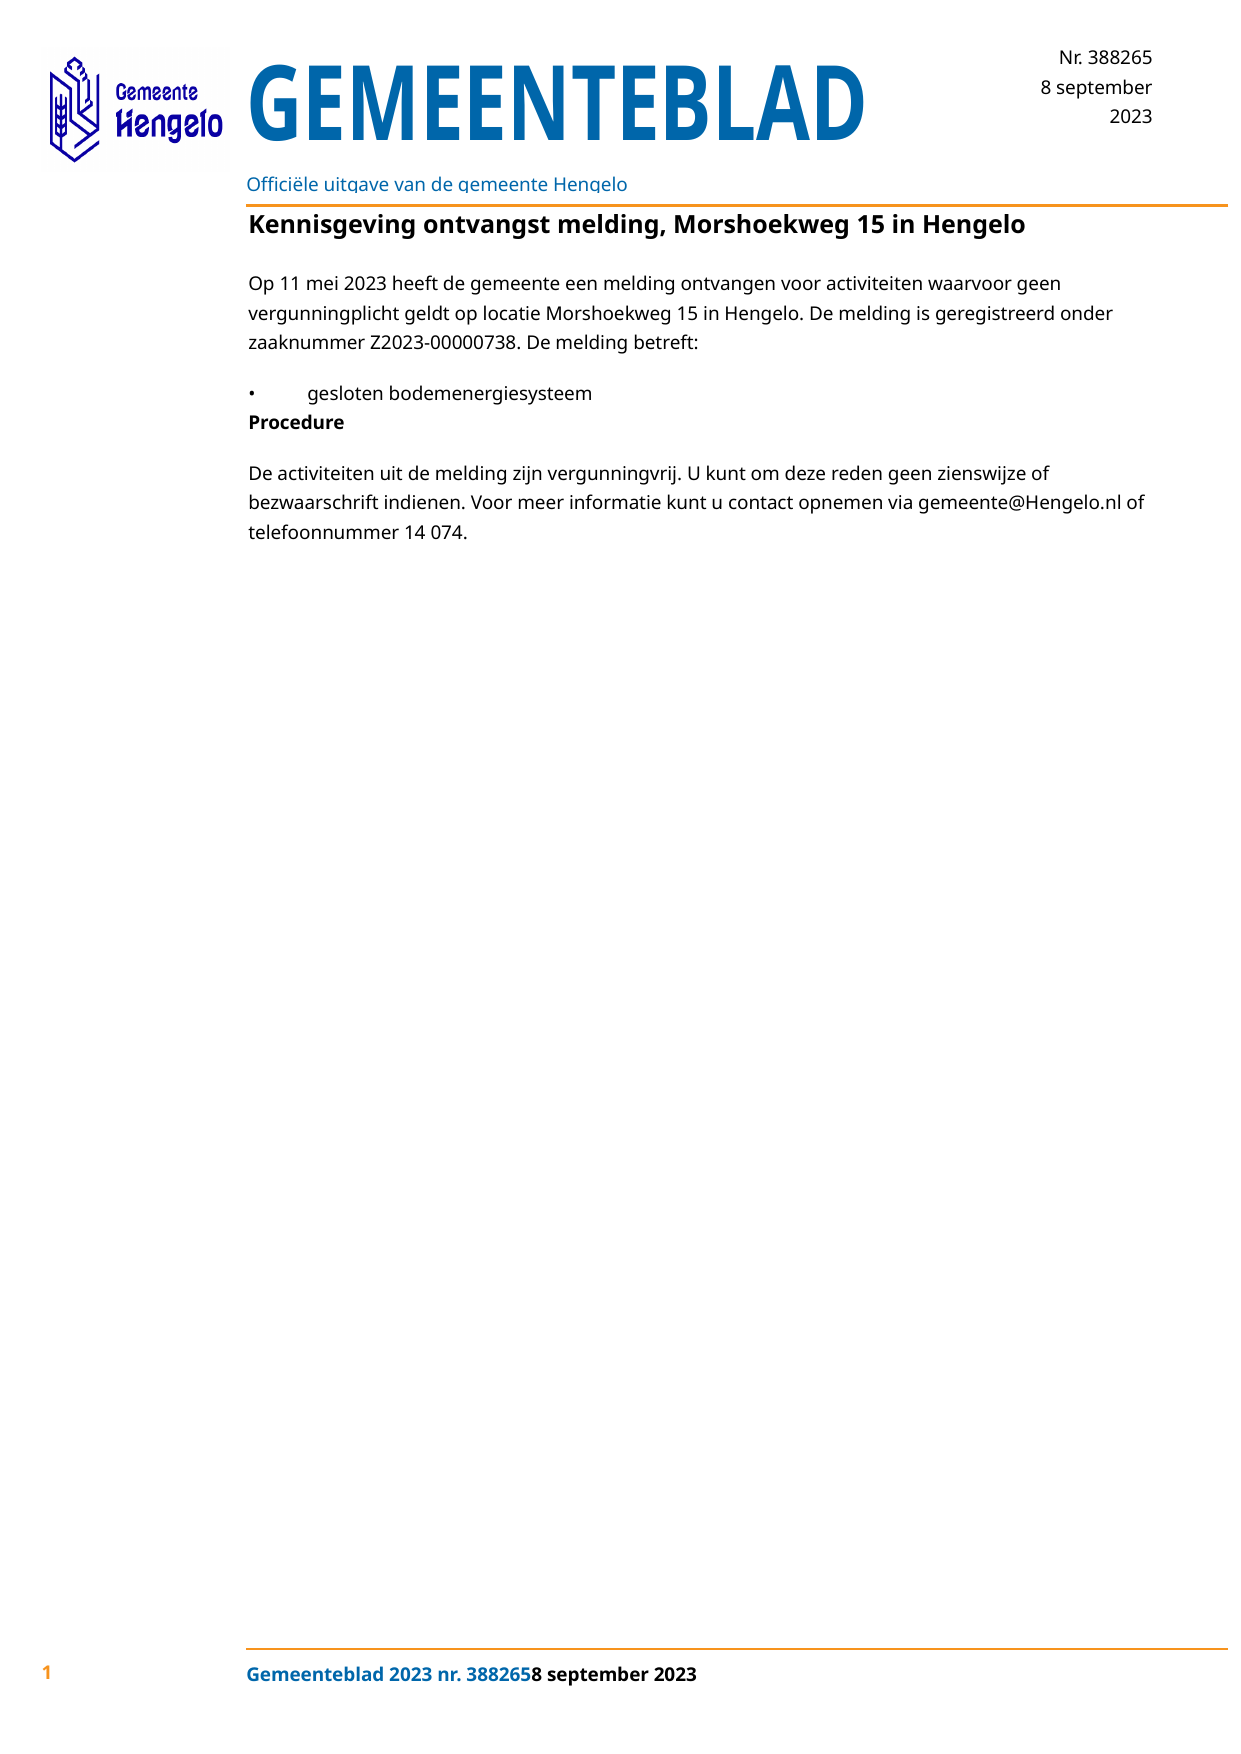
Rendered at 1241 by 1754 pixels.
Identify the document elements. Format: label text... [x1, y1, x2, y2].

text De activiteiten uit de melding zijn vergunningvrij. U kunt om deze reden geen zienswijze of bezwaarschrift indienen. Voor meer informatie kunt u contact opnemen via gemeente@Hengelo.nl of telefoonnummer 14 074. [248, 460, 1152, 545]
list gesloten bodemenergiesysteem [248, 380, 1152, 406]
picture [41, 47, 231, 172]
text Procedure [248, 409, 1152, 435]
text Op 11 mei 2023 heeft de gemeente een melding ontvangen voor activiteiten waarvoor geen vergunningplicht geldt op locatie Morshoekweg 15 in Hengelo. De melding is geregistreerd onder zaaknummer Z2023-00000738. De melding betreft: [248, 270, 1152, 355]
text Kennisgeving ontvangst melding, Morshoekweg 15 in Hengelo [248, 207, 1152, 241]
